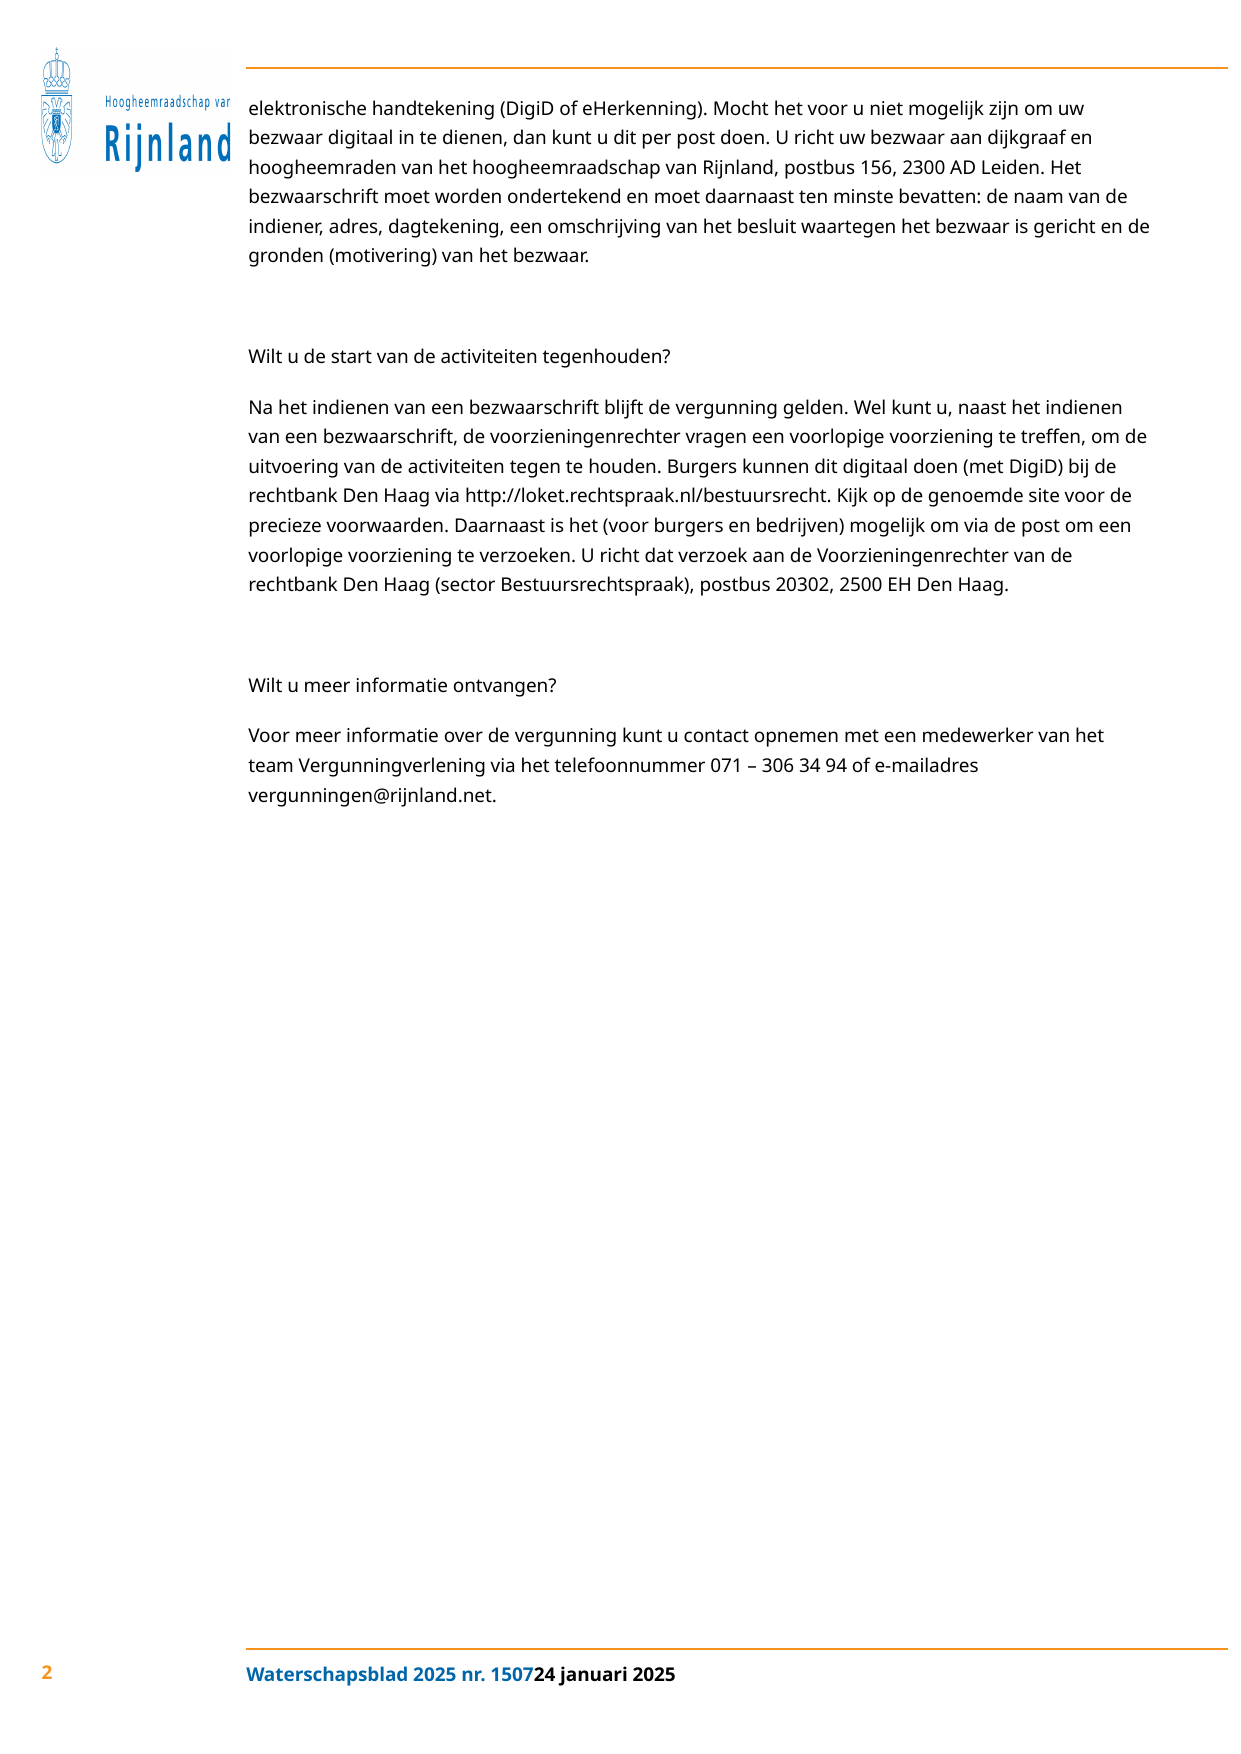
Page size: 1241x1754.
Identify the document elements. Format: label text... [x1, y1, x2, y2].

text Na het indienen van een bezwaarschrift blijft de vergunning gelden. Wel kunt u, naast het indienen van een bezwaarschrift, de voorzieningenrechter vragen een voorlopige voorziening te treffen, om de uitvoering van de activiteiten tegen te houden. Burgers kunnen dit digitaal doen (met DigiD) bij de rechtbank Den Haag via http://loket.rechtspraak.nl/bestuursrecht. Kijk op de genoemde site voor de precieze voorwaarden. Daarnaast is het (voor burgers en bedrijven) mogelijk om via de post om een voorlopige voorziening te verzoeken. U richt dat verzoek aan de Voorzieningenrechter van de rechtbank Den Haag (sector Bestuursrechtspraak), postbus 20302, 2500 EH Den Haag. [248, 394, 1152, 597]
text Voor meer informatie over de vergunning kunt u contact opnemen met een medewerker van het team Vergunningverlening via het telefoonnummer 071 – 306 34 94 of e-mailadres vergunningen@rijnland.net. [248, 723, 1152, 808]
text Wilt u de start van de activiteiten tegenhouden? [248, 343, 1152, 369]
text Wilt u meer informatie ontvangen? [248, 672, 1152, 698]
picture [41, 47, 231, 172]
text elektronische handtekening (DigiD of eHerkenning). Mocht het voor u niet mogelijk zijn om uw bezwaar digitaal in te dienen, dan kunt u dit per post doen. U richt uw bezwaar aan dijkgraaf en hoogheemraden van het hoogheemraadschap van Rijnland, postbus 156, 2300 AD Leiden. Het bezwaarschrift moet worden ondertekend en moet daarnaast ten minste bevatten: de naam van de indiener, adres, dagtekening, een omschrijving van het besluit waartegen het bezwaar is gericht en de gronden (motivering) van het bezwaar. [248, 95, 1152, 268]
